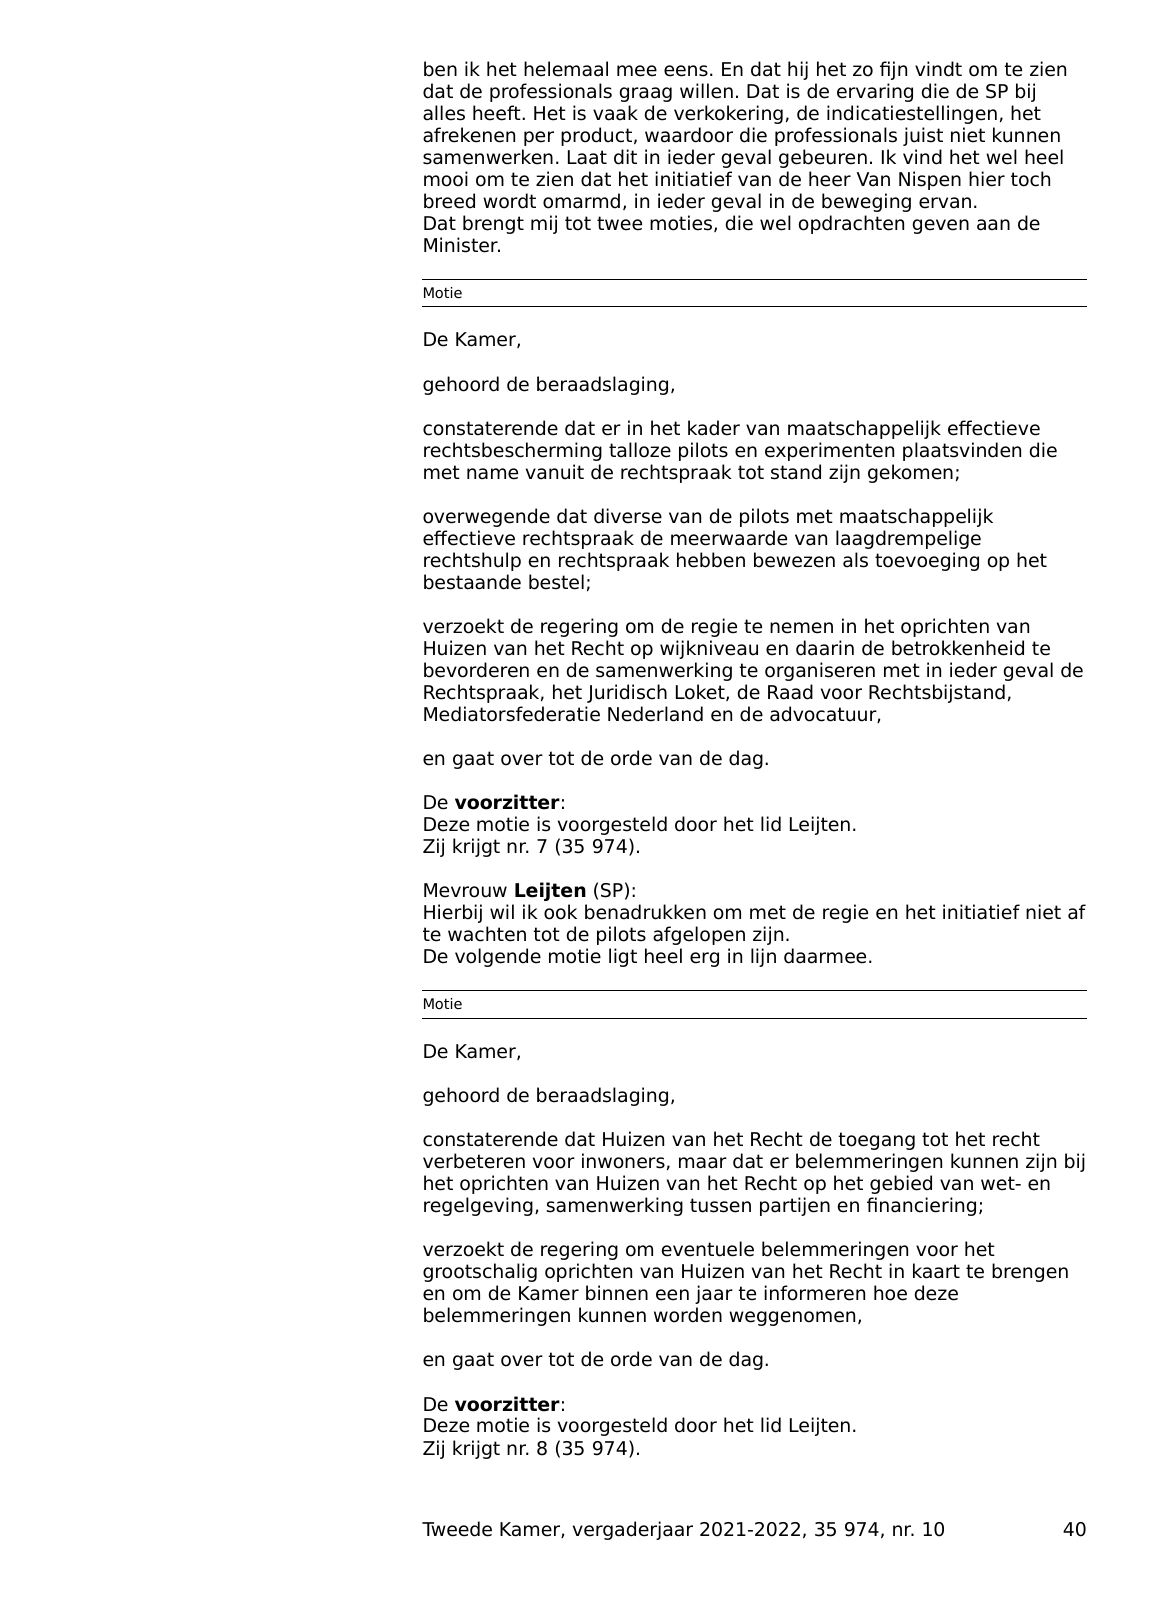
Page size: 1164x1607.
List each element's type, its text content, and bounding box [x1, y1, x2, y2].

text ben ik het helemaal mee eens. En dat hij het zo fijn vindt om te zien dat de professionals graag willen. Dat is de ervaring die de SP bij alles heeft. Het is vaak de verkokering, de indicatiestellingen, het afrekenen per product, waardoor die professionals juist niet kunnen samenwerken. Laat dit in ieder geval gebeuren. Ik vind het wel heel mooi om te zien dat het initiatief van de heer Van Nispen hier toch breed wordt omarmd, in ieder geval in de beweging ervan. [422, 59, 1087, 213]
text Zij krijgt nr. 7 (35 974). [422, 836, 1087, 858]
text gehoord de beraadslaging, [422, 1085, 1087, 1107]
text constaterende dat er in het kader van maatschappelijk effectieve rechtsbescherming talloze pilots en experimenten plaatsvinden die met name vanuit de rechtspraak tot stand zijn gekomen; [422, 418, 1087, 484]
text De volgende motie ligt heel erg in lijn daarmee. [422, 946, 1087, 968]
text gehoord de beraadslaging, [422, 373, 1087, 396]
text Mevrouw Leijten (SP): [422, 880, 1087, 902]
text en gaat over tot de orde van de dag. [422, 1349, 1087, 1371]
text constaterende dat Huizen van het Recht de toegang tot het recht verbeteren voor inwoners, maar dat er belemmeringen kunnen zijn bij het oprichten van Huizen van het Recht op het gebied van wet- en regelgeving, samenwerking tussen partijen en financiering; [422, 1129, 1087, 1217]
text overwegende dat diverse van de pilots met maatschappelijk effectieve rechtspraak de meerwaarde van laagdrempelige rechtshulp en rechtspraak hebben bewezen als toevoeging op het bestaande bestel; [422, 506, 1087, 594]
text verzoekt de regering om eventuele belemmeringen voor het grootschalig oprichten van Huizen van het Recht in kaart te brengen en om de Kamer binnen een jaar te informeren hoe deze belemmeringen kunnen worden weggenomen, [422, 1239, 1087, 1327]
text verzoekt de regering om de regie te nemen in het oprichten van Huizen van het Recht op wijkniveau en daarin de betrokkenheid te bevorderen en de samenwerking te organiseren met in ieder geval de Rechtspraak, het Juridisch Loket, de Raad voor Rechtsbijstand, Mediatorsfederatie Nederland en de advocatuur, [422, 616, 1087, 726]
text en gaat over tot de orde van de dag. [422, 748, 1087, 770]
text Deze motie is voorgesteld door het lid Leijten. [422, 814, 1087, 836]
table_header Motie [422, 991, 1087, 1017]
text De Kamer, [422, 1041, 1087, 1063]
text Dat brengt mij tot twee moties, die wel opdrachten geven aan de Minister. [422, 213, 1087, 257]
text Deze motie is voorgesteld door het lid Leijten. [422, 1415, 1087, 1437]
text De Kamer, [422, 329, 1087, 351]
text Zij krijgt nr. 8 (35 974). [422, 1437, 1087, 1459]
text De voorzitter: [422, 792, 1087, 814]
table_header Motie [422, 280, 1087, 306]
text De voorzitter: [422, 1393, 1087, 1415]
text Hierbij wil ik ook benadrukken om met de regie en het initiatief niet af te wachten tot de pilots afgelopen zijn. [422, 902, 1087, 946]
